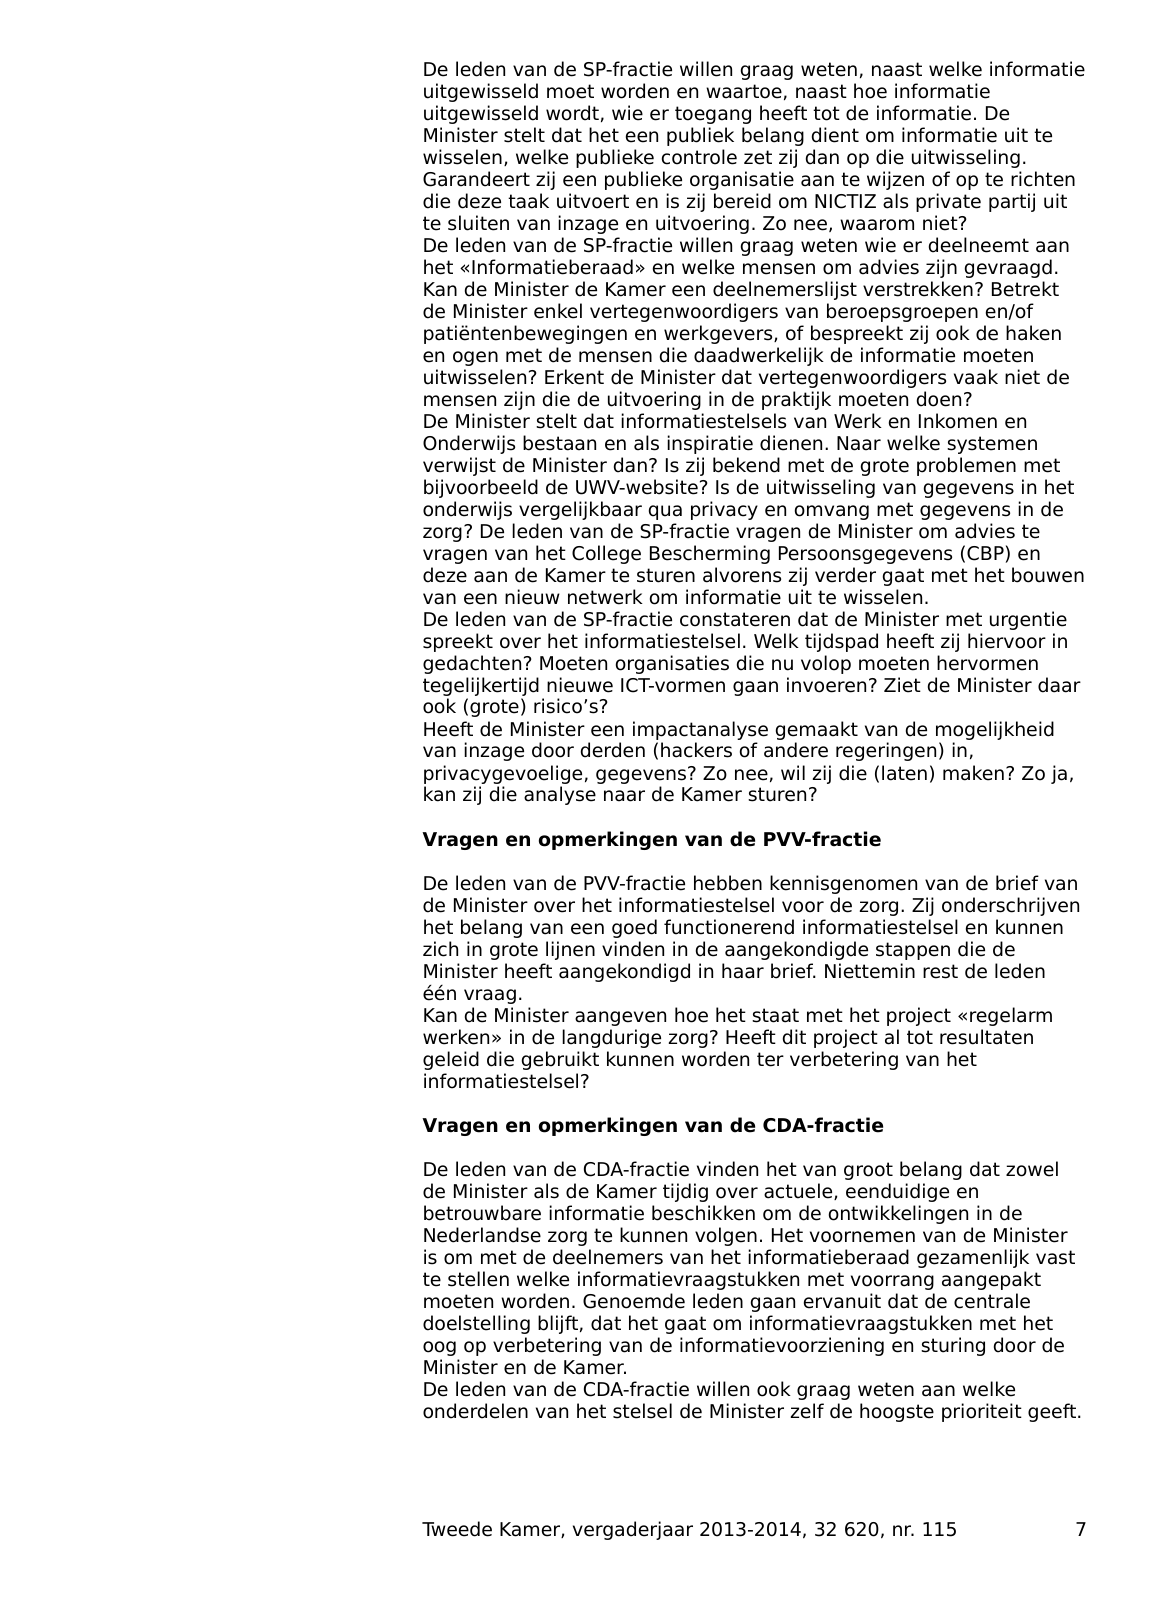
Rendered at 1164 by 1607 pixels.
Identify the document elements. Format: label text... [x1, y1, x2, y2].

text De leden van de SP-fractie willen graag weten wie er deelneemt aan het «Informatieberaad» en welke mensen om advies zijn gevraagd. Kan de Minister de Kamer een deelnemerslijst verstrekken? Betrekt de Minister enkel vertegenwoordigers van beroepsgroepen en/of patiëntenbewegingen en werkgevers, of bespreekt zij ook de haken en ogen met de mensen die daadwerkelijk de informatie moeten uitwisselen? Erkent de Minister dat vertegenwoordigers vaak niet de mensen zijn die de uitvoering in de praktijk moeten doen? [422, 235, 1087, 411]
text De leden van de SP-fractie constateren dat de Minister met urgentie spreekt over het informatiestelsel. Welk tijdspad heeft zij hiervoor in gedachten? Moeten organisaties die nu volop moeten hervormen tegelijkertijd nieuwe ICT-vormen gaan invoeren? Ziet de Minister daar ook (grote) risico’s? [422, 608, 1087, 718]
text De Minister stelt dat informatiestelsels van Werk en Inkomen en Onderwijs bestaan en als inspiratie dienen. Naar welke systemen verwijst de Minister dan? Is zij bekend met de grote problemen met bijvoorbeeld de UWV-website? Is de uitwisseling van gegevens in het onderwijs vergelijkbaar qua privacy en omvang met gegevens in de zorg? De leden van de SP-fractie vragen de Minister om advies te vragen van het College Bescherming Persoonsgegevens (CBP) en deze aan de Kamer te sturen alvorens zij verder gaat met het bouwen van een nieuw netwerk om informatie uit te wisselen. [422, 411, 1087, 608]
text De leden van de SP-fractie willen graag weten, naast welke informatie uitgewisseld moet worden en waartoe, naast hoe informatie uitgewisseld wordt, wie er toegang heeft tot de informatie. De Minister stelt dat het een publiek belang dient om informatie uit te wisselen, welke publieke controle zet zij dan op die uitwisseling. Garandeert zij een publieke organisatie aan te wijzen of op te richten die deze taak uitvoert en is zij bereid om NICTIZ als private partij uit te sluiten van inzage en uitvoering. Zo nee, waarom niet? [422, 59, 1087, 235]
text De leden van de CDA-fractie willen ook graag weten aan welke onderdelen van het stelsel de Minister zelf de hoogste prioriteit geeft. [422, 1379, 1087, 1423]
text De leden van de CDA-fractie vinden het van groot belang dat zowel de Minister als de Kamer tijdig over actuele, eenduidige en betrouwbare informatie beschikken om de ontwikkelingen in de Nederlandse zorg te kunnen volgen. Het voornemen van de Minister is om met de deelnemers van het informatieberaad gezamenlijk vast te stellen welke informatievraagstukken met voorrang aangepakt moeten worden. Genoemde leden gaan ervanuit dat de centrale doelstelling blijft, dat het gaat om informatievraagstukken met het oog op verbetering van de informatievoorziening en sturing door de Minister en de Kamer. [422, 1159, 1087, 1379]
text Kan de Minister aangeven hoe het staat met het project «regelarm werken» in de langdurige zorg? Heeft dit project al tot resultaten geleid die gebruikt kunnen worden ter verbetering van het informatiestelsel? [422, 1004, 1087, 1092]
text De leden van de PVV-fractie hebben kennisgenomen van de brief van de Minister over het informatiestelsel voor de zorg. Zij onderschrijven het belang van een goed functionerend informatiestelsel en kunnen zich in grote lijnen vinden in de aangekondigde stappen die de Minister heeft aangekondigd in haar brief. Niettemin rest de leden één vraag. [422, 873, 1087, 1004]
text Heeft de Minister een impactanalyse gemaakt van de mogelijkheid van inzage door derden (hackers of andere regeringen) in, privacygevoelige, gegevens? Zo nee, wil zij die (laten) maken? Zo ja, kan zij die analyse naar de Kamer sturen? [422, 718, 1087, 806]
subtitle Vragen en opmerkingen van de CDA-fractie [422, 1115, 1087, 1137]
subtitle Vragen en opmerkingen van de PVV-fractie [422, 828, 1087, 851]
